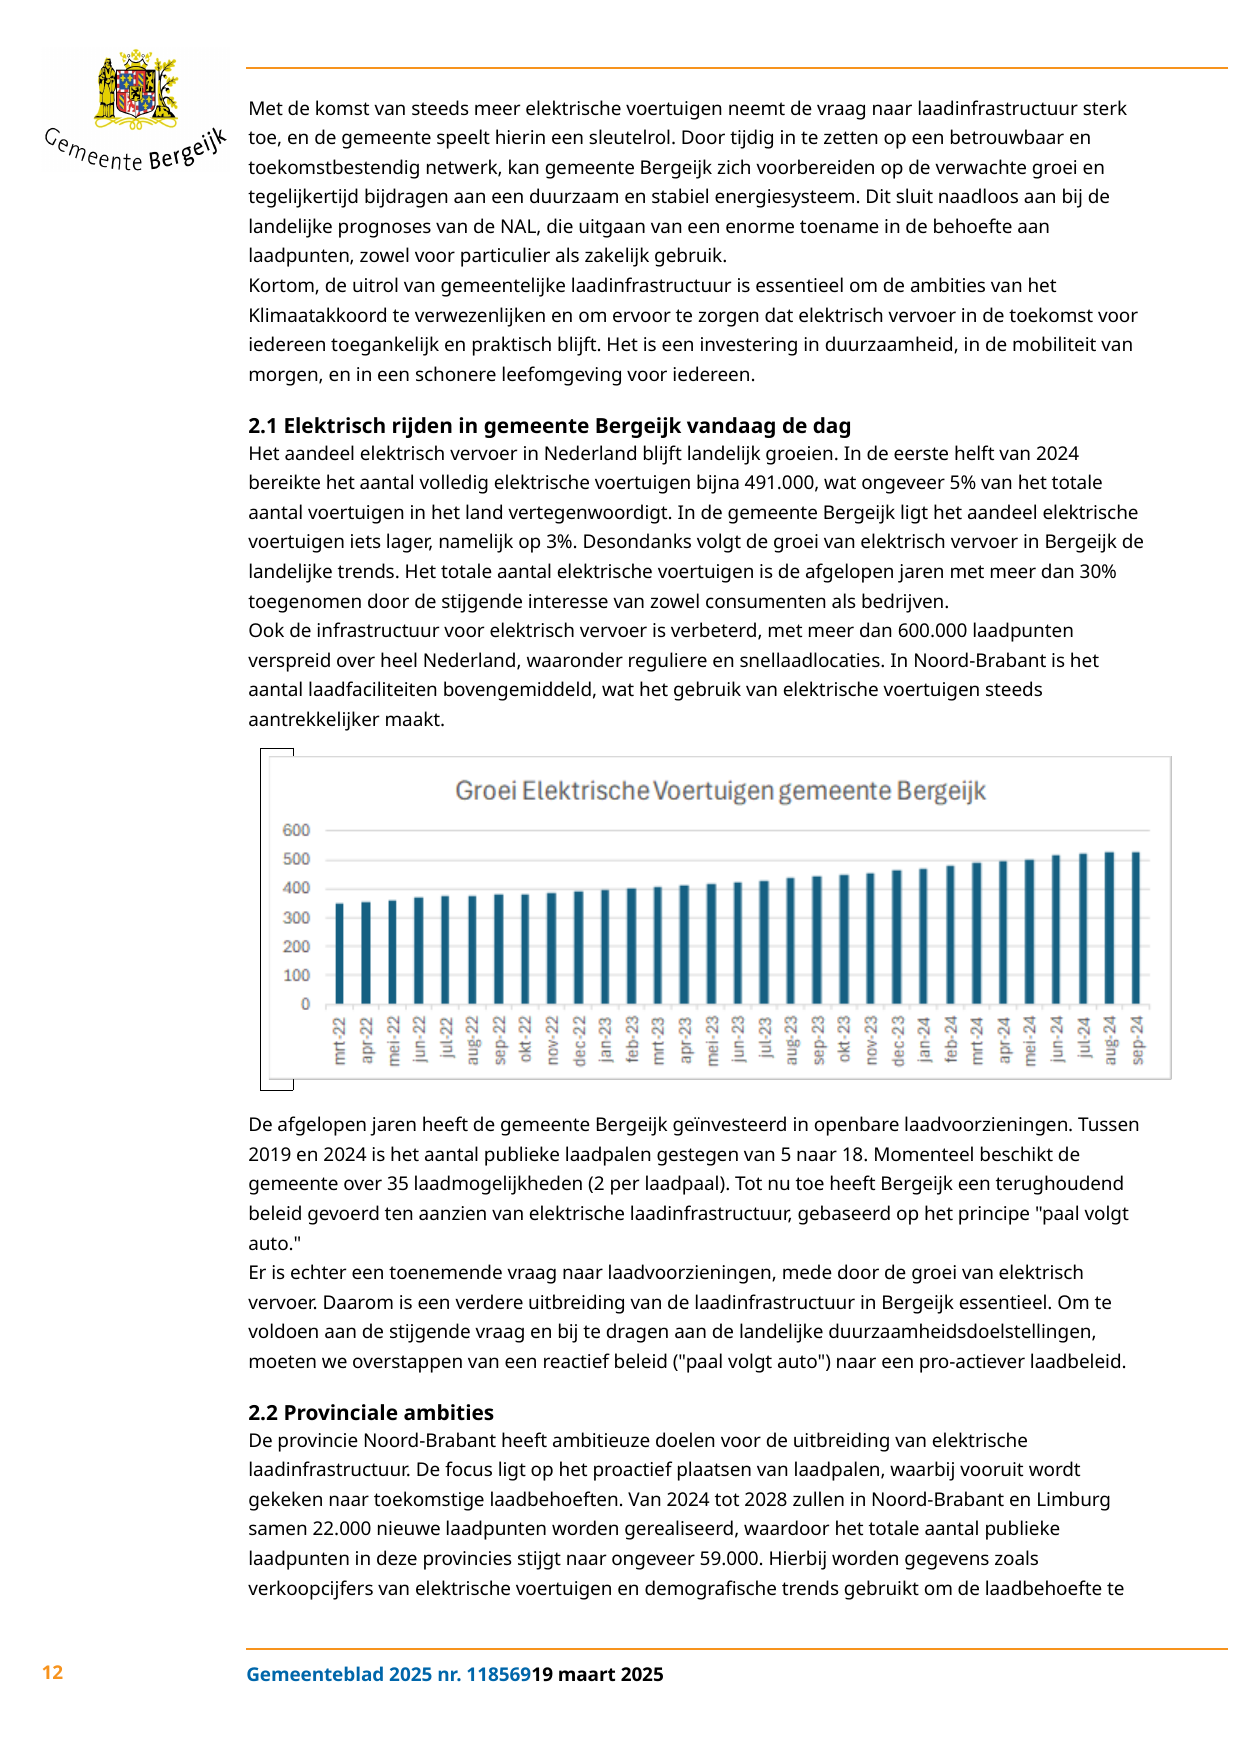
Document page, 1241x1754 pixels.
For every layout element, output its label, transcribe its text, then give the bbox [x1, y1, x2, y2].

text De afgelopen jaren heeft de gemeente Bergeijk geïnvesteerd in openbare laadvoorzieningen. Tussen 2019 en 2024 is het aantal publieke laadpalen gestegen van 5 naar 18. Momenteel beschikt de gemeente over 35 laadmogelijkheden (2 per laadpaal). Tot nu toe heeft Bergeijk een terughoudend beleid gevoerd ten aanzien van elektrische laadinfrastructuur, gebaseerd op het principe "paal volgt auto." [248, 1111, 1152, 1255]
text Ook de infrastructuur voor elektrisch vervoer is verbeterd, met meer dan 600.000 laadpunten verspreid over heel Nederland, waaronder reguliere en snellaadlocaties. In Noord-Brabant is het aantal laadfaciliteiten bovengemiddeld, wat het gebruik van elektrische voertuigen steeds aantrekkelijker maakt. [248, 617, 1152, 732]
text Er is echter een toenemende vraag naar laadvoorzieningen, mede door de groei van elektrisch vervoer. Daarom is een verdere uitbreiding van de laadinfrastructuur in Bergeijk essentieel. Om te voldoen aan de stijgende vraag en bij te dragen aan de landelijke duurzaamheidsdoelstellingen, moeten we overstappen van een reactief beleid ("paal volgt auto") naar een pro-actiever laadbeleid. [248, 1259, 1152, 1374]
text Kortom, de uitrol van gemeentelijke laadinfrastructuur is essentieel om de ambities van het Klimaatakkoord te verwezenlijken en om ervoor te zorgen dat elektrisch vervoer in de toekomst voor iedereen toegankelijk en praktisch blijft. Het is een investering in duurzaamheid, in de mobiliteit van morgen, en in een schonere leefomgeving voor iedereen. [248, 272, 1152, 387]
text 2.2 Provinciale ambities [248, 1398, 1152, 1427]
text 2.1 Elektrisch rijden in gemeente Bergeijk vandaag de dag [248, 411, 1152, 440]
text Het aandeel elektrisch vervoer in Nederland blijft landelijk groeien. In de eerste helft van 2024 bereikte het aantal volledig elektrische voertuigen bijna 491.000, wat ongeveer 5% van het totale aantal voertuigen in het land vertegenwoordigt. In de gemeente Bergeijk ligt het aandeel elektrische voertuigen iets lager, namelijk op 3%. Desondanks volgt de groei van elektrisch vervoer in Bergeijk de landelijke trends. Het totale aantal elektrische voertuigen is de afgelopen jaren met meer dan 30% toegenomen door de stijgende interesse van zowel consumenten als bedrijven. [248, 440, 1152, 613]
picture [268, 756, 1173, 1081]
text De provincie Noord-Brabant heeft ambitieuze doelen voor de uitbreiding van elektrische laadinfrastructuur. De focus ligt op het proactief plaatsen van laadpalen, waarbij vooruit wordt gekeken naar toekomstige laadbehoeften. Van 2024 tot 2028 zullen in Noord-Brabant en Limburg samen 22.000 nieuwe laadpunten worden gerealiseerd, waardoor het totale aantal publieke laadpunten in deze provincies stijgt naar ongeveer 59.000. Hierbij worden gegevens zoals verkoopcijfers van elektrische voertuigen en demografische trends gebruikt om de laadbehoefte te [248, 1427, 1152, 1601]
picture [41, 47, 231, 172]
text Met de komst van steeds meer elektrische voertuigen neemt de vraag naar laadinfrastructuur sterk toe, en de gemeente speelt hierin een sleutelrol. Door tijdig in te zetten op een betrouwbaar en toekomstbestendig netwerk, kan gemeente Bergeijk zich voorbereiden op de verwachte groei en tegelijkertijd bijdragen aan een duurzaam en stabiel energiesysteem. Dit sluit naadloos aan bij de landelijke prognoses van de NAL, die uitgaan van een enorme toename in de behoefte aan laadpunten, zowel voor particulier als zakelijk gebruik. [248, 95, 1152, 268]
